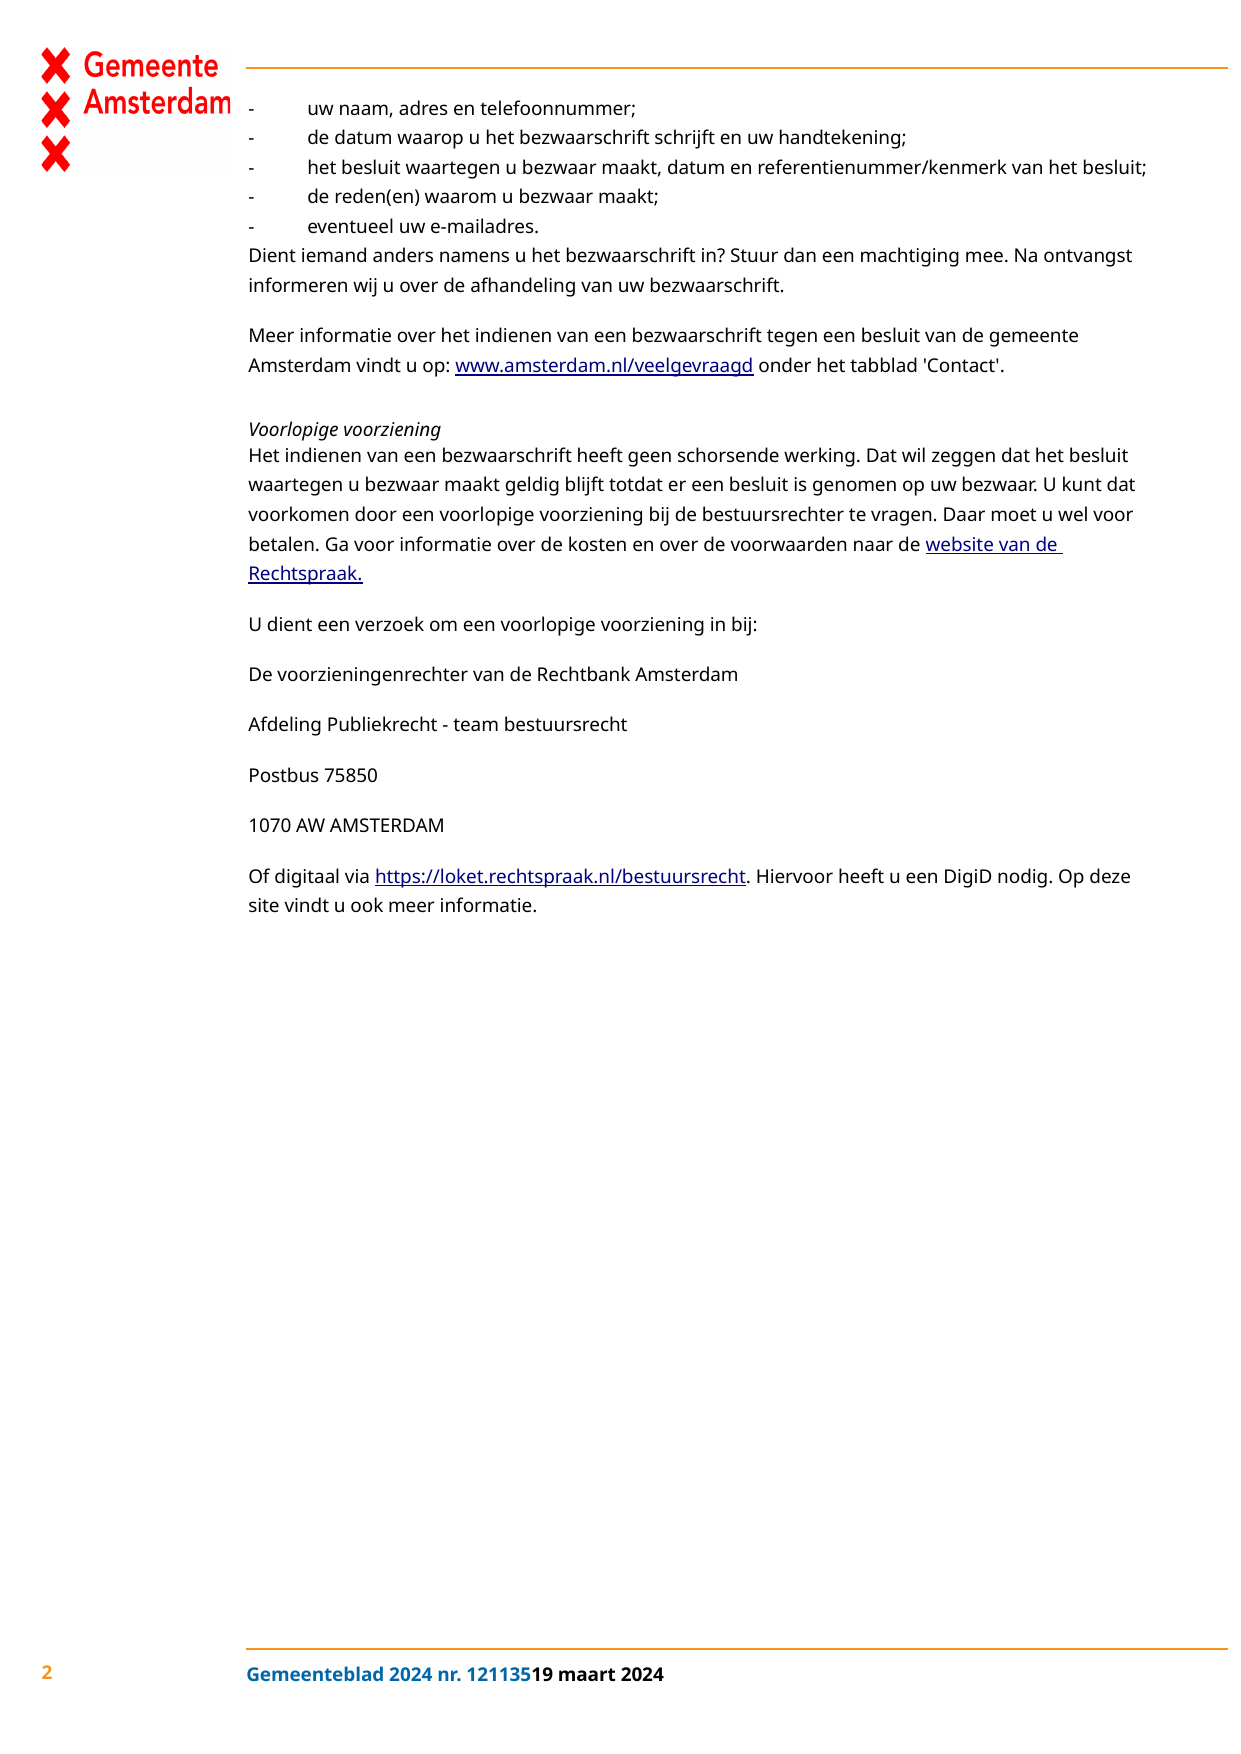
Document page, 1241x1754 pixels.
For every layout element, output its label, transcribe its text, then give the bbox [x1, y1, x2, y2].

list het besluit waartegen u bezwaar maakt, datum en referentienummer/kenmerk van het besluit; [248, 154, 1152, 180]
list de reden(en) waarom u bezwaar maakt; [248, 183, 1152, 209]
text De voorzieningenrechter van de Rechtbank Amsterdam [248, 661, 1152, 687]
text U dient een verzoek om een voorlopige voorziening in bij: [248, 611, 1152, 636]
text Afdeling Publiekrecht - team bestuursrecht [248, 712, 1152, 737]
text Postbus 75850 [248, 762, 1152, 788]
text Of digitaal via https://loket.rechtspraak.nl/bestuursrecht. Hiervoor heeft u een DigiD nodig. Op deze site vindt u ook meer informatie. [248, 863, 1152, 918]
text Voorlopige voorziening [248, 416, 1152, 442]
text Dient iemand anders namens u het bezwaarschrift in? Stuur dan een machtiging mee. Na ontvangst informeren wij u over de afhandeling van uw bezwaarschrift. [248, 243, 1152, 298]
picture [41, 47, 231, 172]
text Meer informatie over het indienen van een bezwaarschrift tegen een besluit van de gemeente Amsterdam vindt u op: www.amsterdam.nl/veelgevraagd onder het tabblad 'Contact'. [248, 323, 1152, 378]
list eventueel uw e-mailadres. [248, 213, 1152, 239]
list de datum waarop u het bezwaarschrift schrijft en uw handtekening; [248, 124, 1152, 150]
list uw naam, adres en telefoonnummer; [248, 95, 1152, 121]
text Het indienen van een bezwaarschrift heeft geen schorsende werking. Dat wil zeggen dat het besluit waartegen u bezwaar maakt geldig blijft totdat er een besluit is genomen op uw bezwaar. U kunt dat voorkomen door een voorlopige voorziening bij de bestuursrechter te vragen. Daar moet u wel voor betalen. Ga voor informatie over de kosten en over de voorwaarden naar de website van de Rechtspraak. [248, 442, 1152, 586]
text 1070 AW AMSTERDAM [248, 812, 1152, 838]
